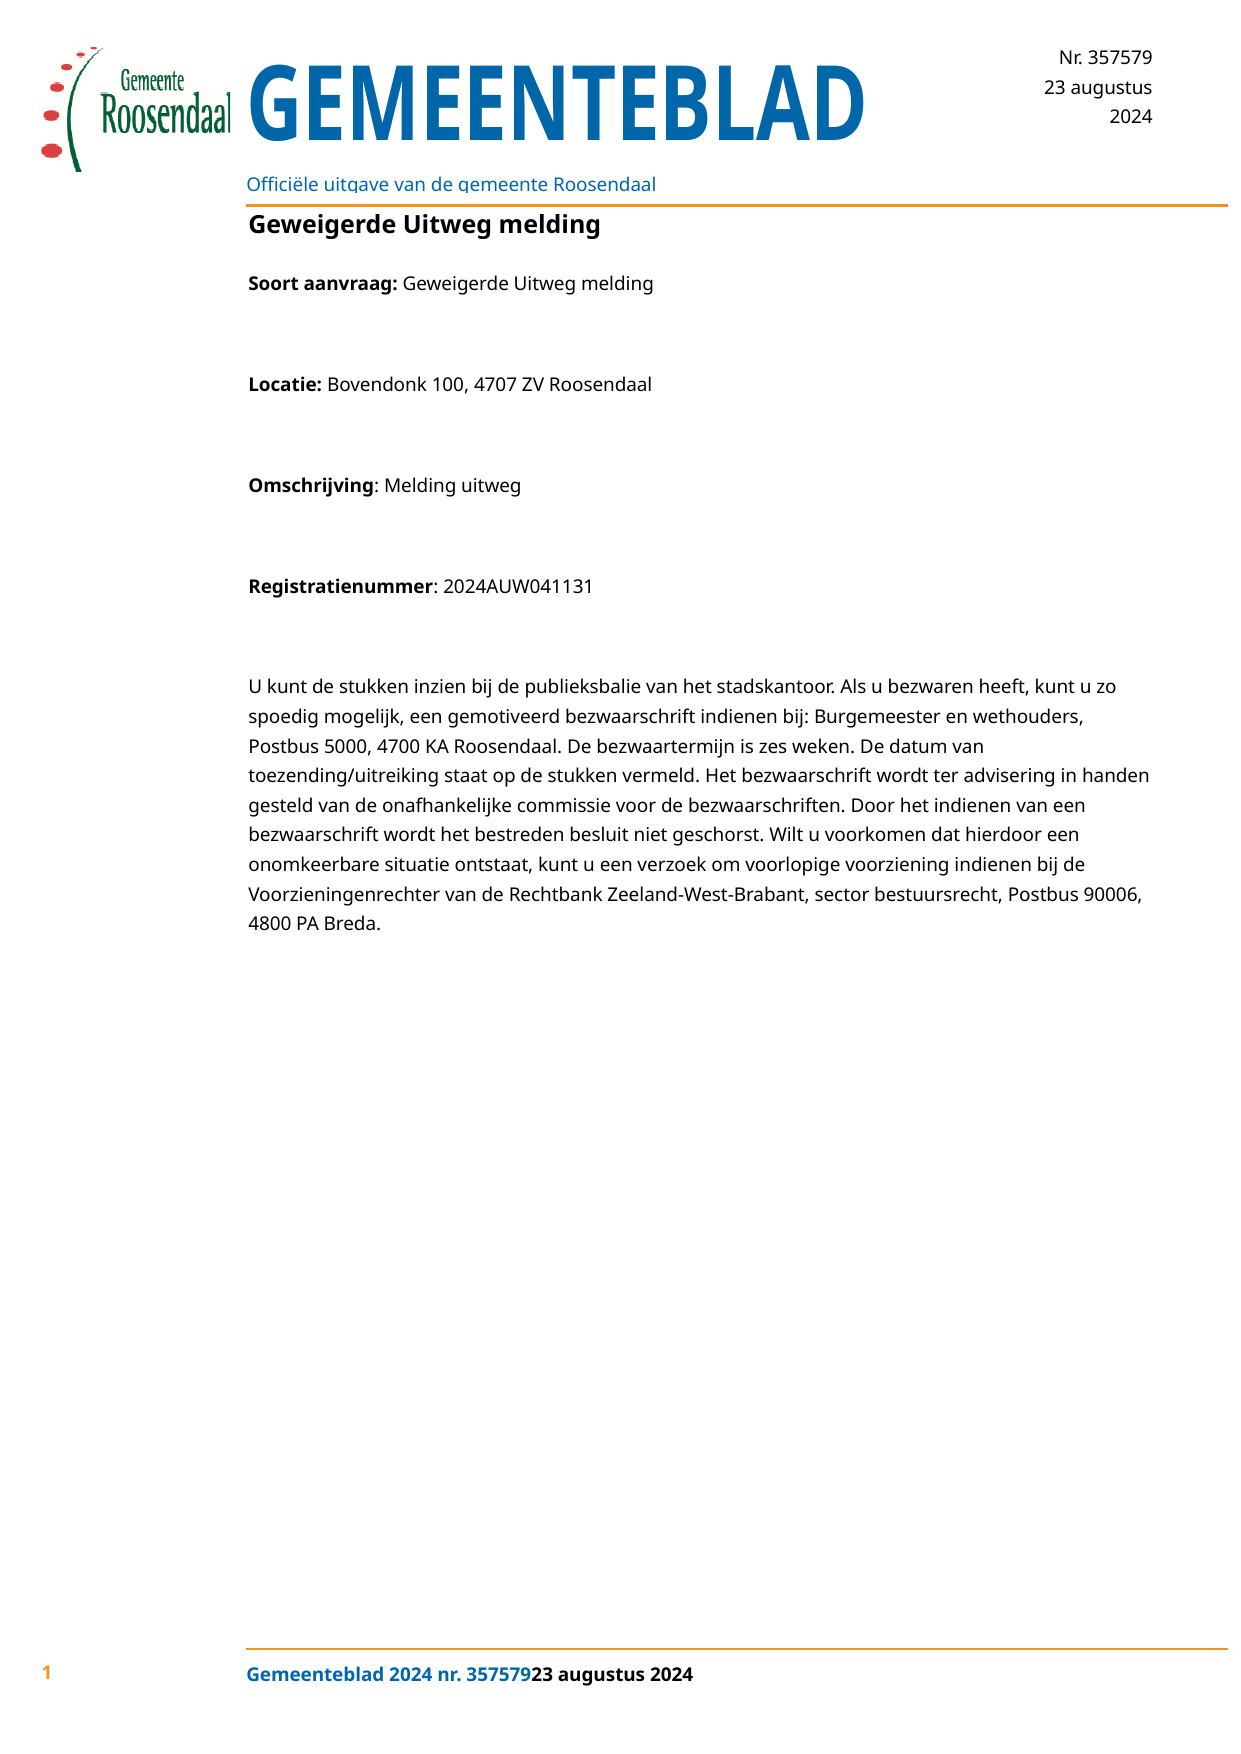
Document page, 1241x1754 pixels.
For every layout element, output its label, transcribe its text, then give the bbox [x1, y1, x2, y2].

text Locatie: Bovendonk 100, 4707 ZV Roosendaal [248, 371, 1152, 397]
text Soort aanvraag: Geweigerde Uitweg melding [248, 270, 1152, 296]
text U kunt de stukken inzien bij de publieksbalie van het stadskantoor. Als u bezwaren heeft, kunt u zo spoedig mogelijk, een gemotiveerd bezwaarschrift indienen bij: Burgemeester en wethouders, Postbus 5000, 4700 KA Roosendaal. De bezwaartermijn is zes weken. De datum van toezending/uitreiking staat op de stukken vermeld. Het bezwaarschrift wordt ter advisering in handen gesteld van de onafhankelijke commissie voor de bezwaarschriften. Door het indienen van een bezwaarschrift wordt het bestreden besluit niet geschorst. Wilt u voorkomen dat hierdoor een onomkeerbare situatie ontstaat, kunt u een verzoek om voorlopige voorziening indienen bij de Voorzieningenrechter van de Rechtbank Zeeland-West-Brabant, sector bestuursrecht, Postbus 90006, 4800 PA Breda. [248, 674, 1152, 936]
text Registratienummer: 2024AUW041131 [248, 573, 1152, 598]
text Geweigerde Uitweg melding [248, 207, 1152, 241]
picture [41, 47, 231, 172]
text Omschrijving: Melding uitweg [248, 472, 1152, 498]
